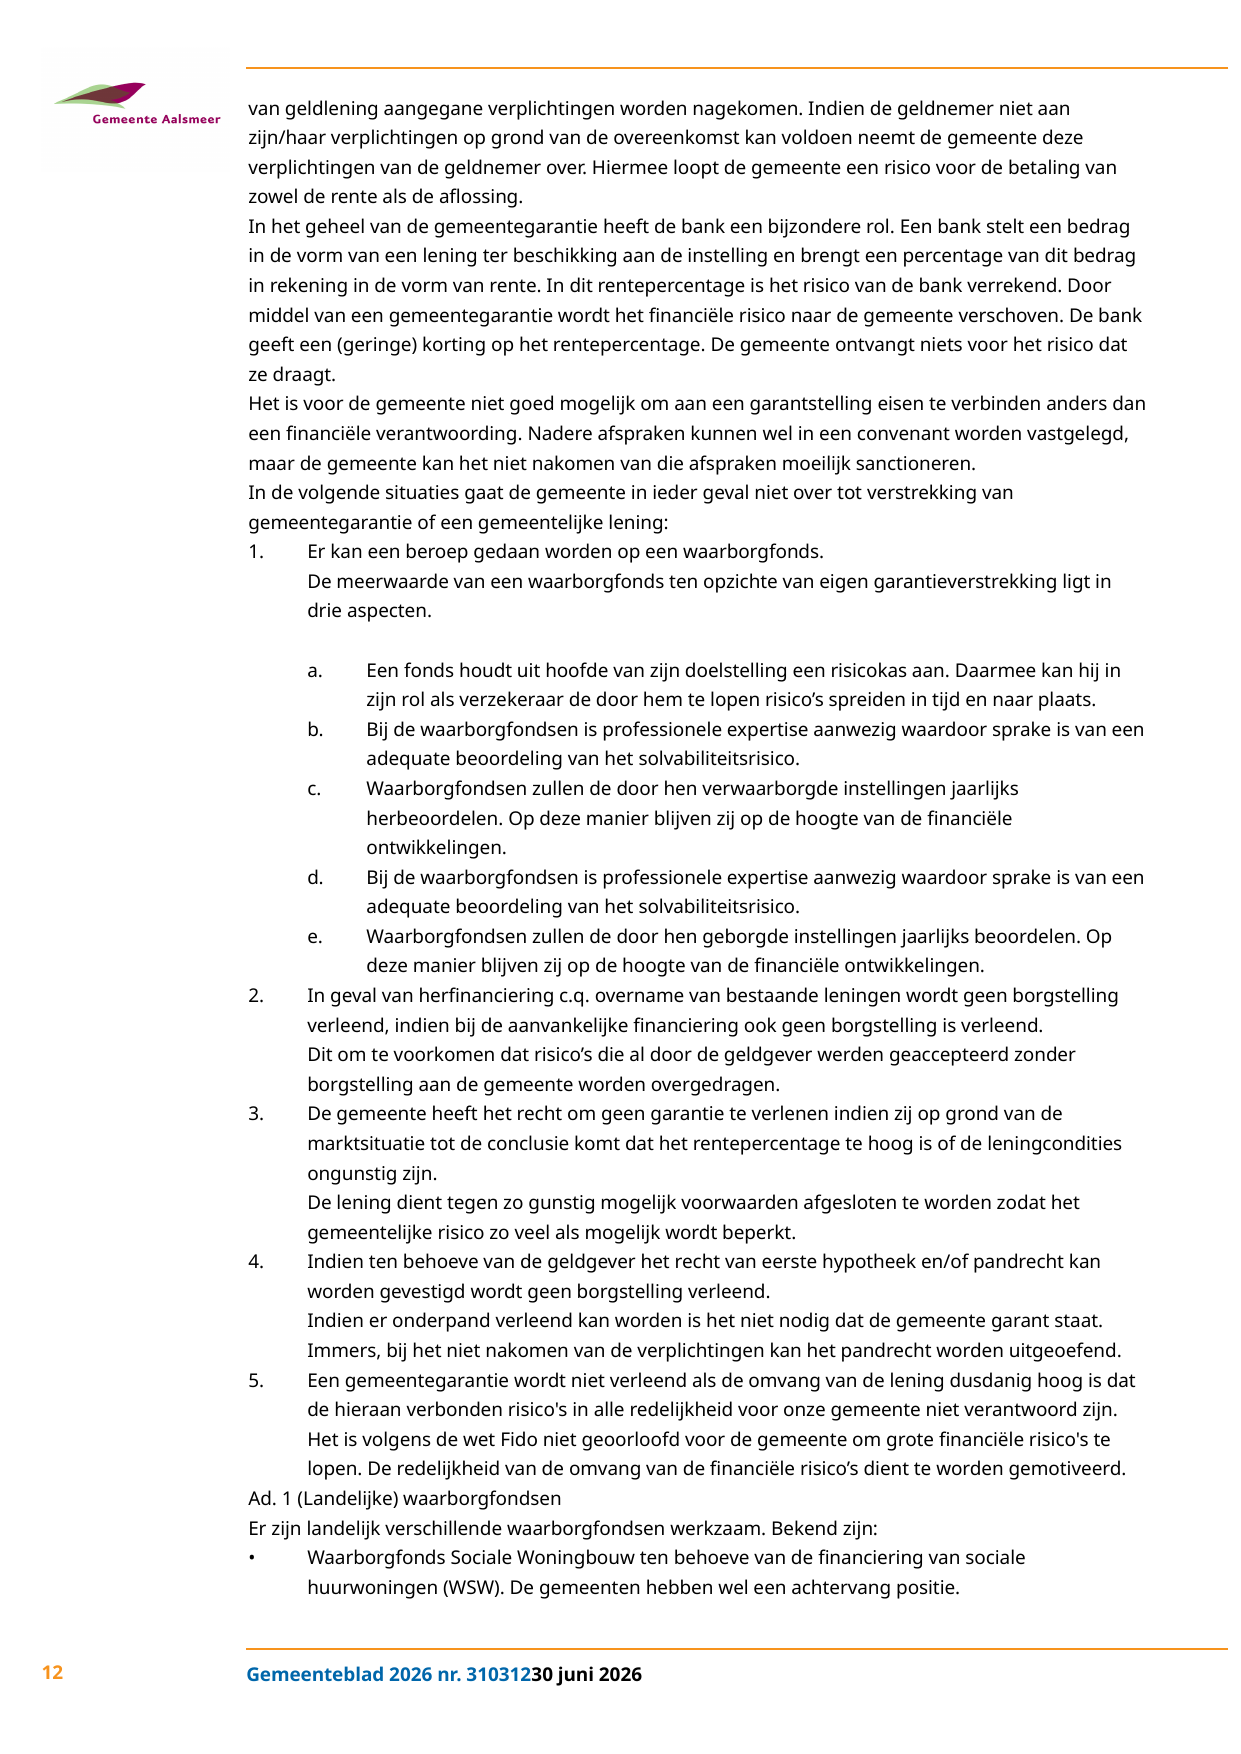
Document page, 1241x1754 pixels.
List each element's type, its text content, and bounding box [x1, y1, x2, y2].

list Bij de waarborgfondsen is professionele expertise aanwezig waardoor sprake is van een adequate beoordeling van het solvabiliteitsrisico. [307, 864, 1152, 919]
list Dit om te voorkomen dat risico’s die al door de geldgever werden geaccepteerd zonder borgstelling aan de gemeente worden overgedragen. [248, 1041, 1152, 1097]
list Waarborgfonds Sociale Woningbouw ten behoeve van de financiering van sociale huurwoningen (WSW). De gemeenten hebben wel een achtervang positie. [248, 1544, 1152, 1600]
list Indien er onderpand verleend kan worden is het niet nodig dat de gemeente garant staat. Immers, bij het niet nakomen van de verplichtingen kan het pandrecht worden uitgeoefend. [248, 1308, 1152, 1363]
list Indien ten behoeve van de geldgever het recht van eerste hypotheek en/of pandrecht kan worden gevestigd wordt geen borgstelling verleend. [248, 1248, 1152, 1304]
picture [41, 47, 231, 172]
text In de volgende situaties gaat de gemeente in ieder geval niet over tot verstrekking van gemeentegarantie of een gemeentelijke lening: [248, 479, 1152, 535]
text van geldlening aangegane verplichtingen worden nagekomen. Indien de geldnemer niet aan zijn/haar verplichtingen op grond van de overeenkomst kan voldoen neemt de gemeente deze verplichtingen van de geldnemer over. Hiermee loopt de gemeente een risico voor de betaling van zowel de rente als de aflossing. [248, 95, 1152, 209]
list Bij de waarborgfondsen is professionele expertise aanwezig waardoor sprake is van een adequate beoordeling van het solvabiliteitsrisico. [307, 716, 1152, 771]
list Een gemeentegarantie wordt niet verleend als de omvang van de lening dusdanig hoog is dat de hieraan verbonden risico's in alle redelijkheid voor onze gemeente niet verantwoord zijn. [248, 1367, 1152, 1422]
list Waarborgfondsen zullen de door hen geborgde instellingen jaarlijks beoordelen. Op deze manier blijven zij op de hoogte van de financiële ontwikkelingen. [307, 923, 1152, 978]
list Een fonds houdt uit hoofde van zijn doelstelling een risicokas aan. Daarmee kan hij in zijn rol als verzekeraar de door hem te lopen risico’s spreiden in tijd en naar plaats. [307, 657, 1152, 712]
text Het is voor de gemeente niet goed mogelijk om aan een garantstelling eisen te verbinden anders dan een financiële verantwoording. Nadere afspraken kunnen wel in een convenant worden vastgelegd, maar de gemeente kan het niet nakomen van die afspraken moeilijk sanctioneren. [248, 391, 1152, 476]
list Het is volgens de wet Fido niet geoorloofd voor de gemeente om grote financiële risico's te lopen. De redelijkheid van de omvang van de financiële risico’s dient te worden gemotiveerd. [248, 1426, 1152, 1481]
list Waarborgfondsen zullen de door hen verwaarborgde instellingen jaarlijks herbeoordelen. Op deze manier blijven zij op de hoogte van de financiële ontwikkelingen. [307, 775, 1152, 860]
text Ad. 1 (Landelijke) waarborgfondsen [248, 1485, 1152, 1511]
list De meerwaarde van een waarborgfonds ten opzichte van eigen garantieverstrekking ligt in drie aspecten. [248, 568, 1152, 623]
list De lening dient tegen zo gunstig mogelijk voorwaarden afgesloten te worden zodat het gemeentelijke risico zo veel als mogelijk wordt beperkt. [248, 1189, 1152, 1245]
list In geval van herfinanciering c.q. overname van bestaande leningen wordt geen borgstelling verleend, indien bij de aanvankelijke financiering ook geen borgstelling is verleend. [248, 982, 1152, 1038]
list De gemeente heeft het recht om geen garantie te verlenen indien zij op grond van de marktsituatie tot de conclusie komt dat het rentepercentage te hoog is of de leningcondities ongunstig zijn. [248, 1101, 1152, 1186]
list Er kan een beroep gedaan worden op een waarborgfonds. [248, 538, 1152, 564]
text In het geheel van de gemeentegarantie heeft de bank een bijzondere rol. Een bank stelt een bedrag in de vorm van een lening ter beschikking aan de instelling en brengt een percentage van dit bedrag in rekening in de vorm van rente. In dit rentepercentage is het risico van de bank verrekend. Door middel van een gemeentegarantie wordt het financiële risico naar de gemeente verschoven. De bank geeft een (geringe) korting op het rentepercentage. De gemeente ontvangt niets voor het risico dat ze draagt. [248, 213, 1152, 387]
text Er zijn landelijk verschillende waarborgfondsen werkzaam. Bekend zijn: [248, 1515, 1152, 1541]
